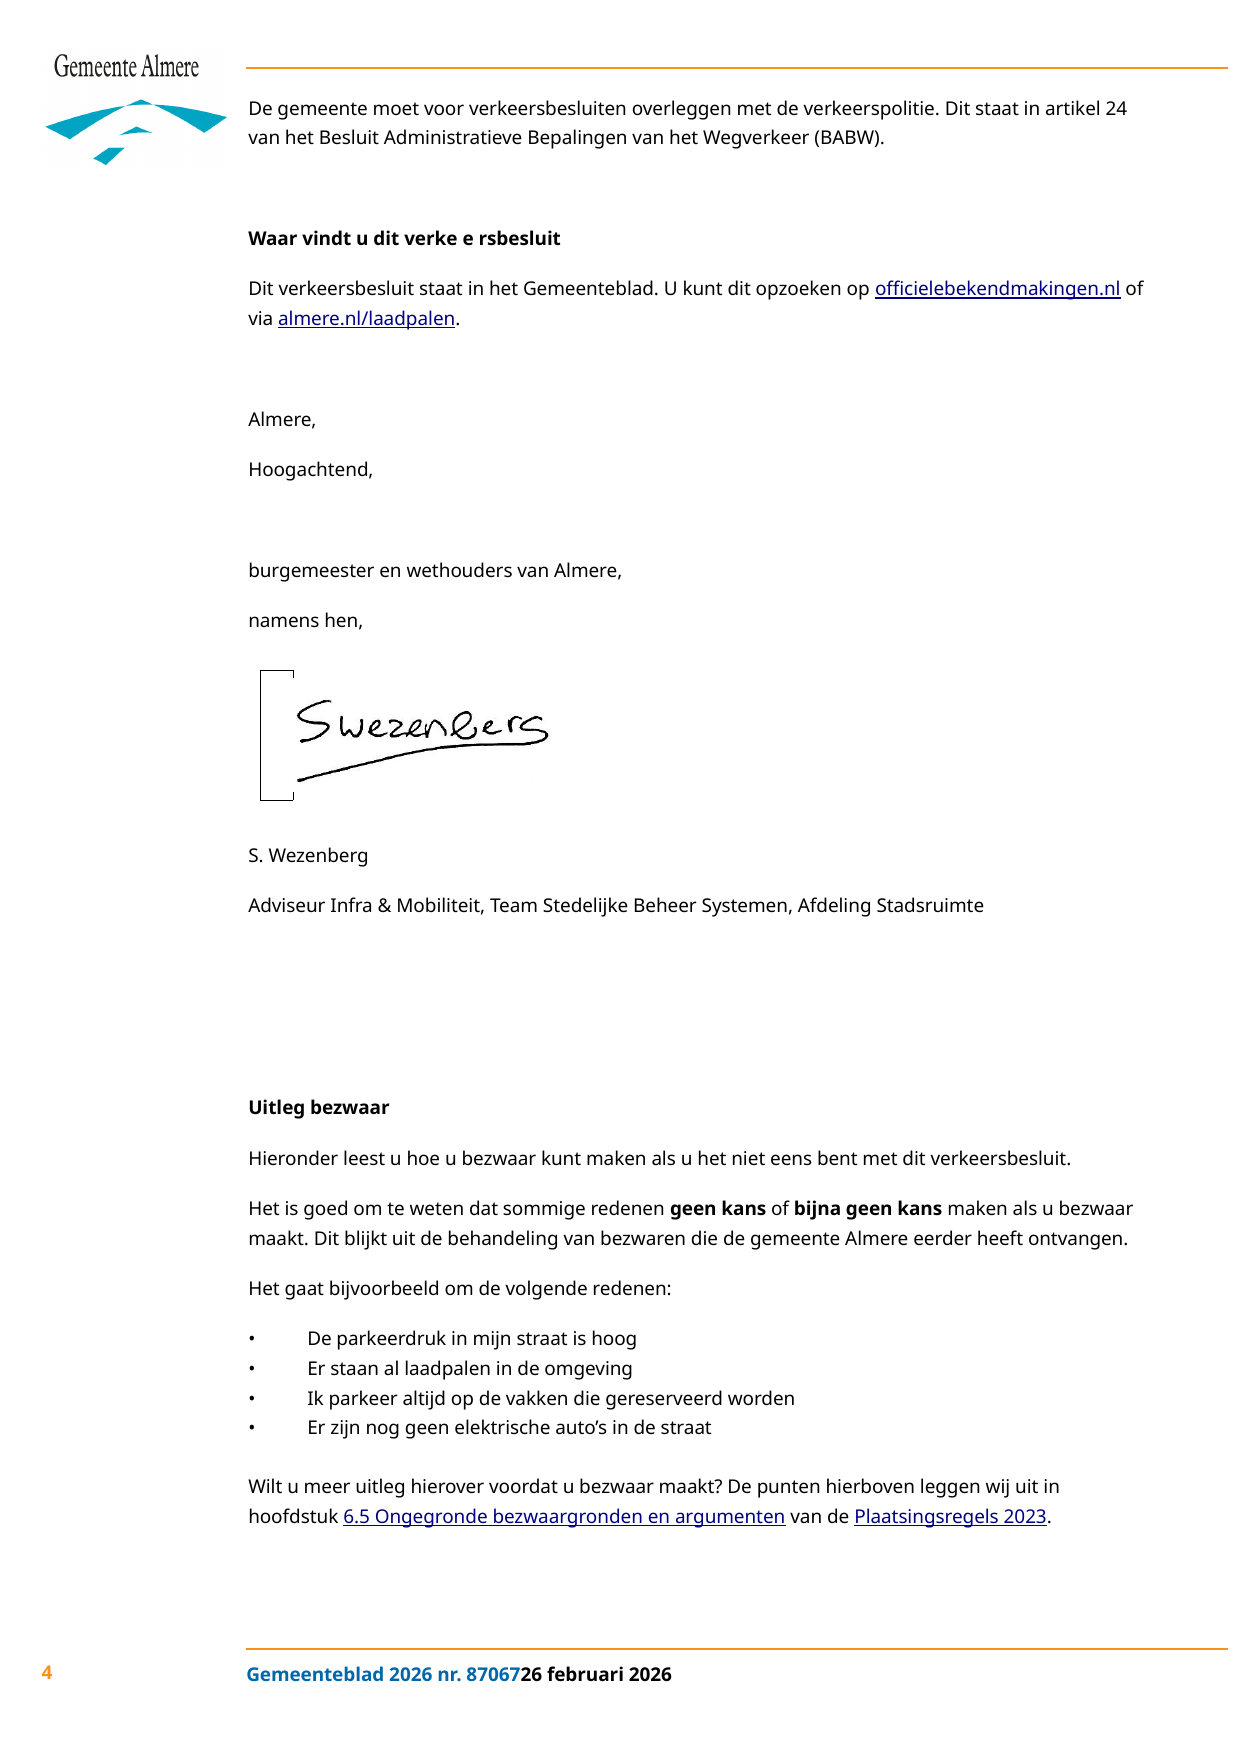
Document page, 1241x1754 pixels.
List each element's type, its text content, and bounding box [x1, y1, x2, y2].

text Het is goed om te weten dat sommige redenen geen kans of bijna geen kans maken als u bezwaar maakt. Dit blijkt uit de behandeling van bezwaren die de gemeente Almere eerder heeft ontvangen. [248, 1195, 1152, 1251]
picture [41, 47, 231, 172]
text Waar vindt u dit verke e rsbesluit [248, 225, 1152, 251]
text Wilt u meer uitleg hierover voordat u bezwaar maakt? De punten hierboven leggen wij uit in hoofdstuk 6.5 Ongegronde bezwaargronden en argumenten van de Plaatsingsregels 2023. [248, 1473, 1152, 1529]
text Hieronder leest u hoe u bezwaar kunt maken als u het niet eens bent met dit verkeersbesluit. [248, 1145, 1152, 1171]
list Er zijn nog geen elektrische auto’s in de straat [248, 1414, 1152, 1440]
text Almere, [248, 406, 1152, 432]
list Ik parkeer altijd op de vakken die gereserveerd worden [248, 1385, 1152, 1411]
text Het gaat bijvoorbeeld om de volgende redenen: [248, 1275, 1152, 1301]
text S. Wezenberg [248, 842, 1152, 868]
text Uitleg bezwaar [248, 1094, 1152, 1120]
text Hoogachtend, [248, 456, 1152, 482]
text Dit verkeersbesluit staat in het Gemeenteblad. U kunt dit opzoeken op officielebekendmakingen.nl of via almere.nl/laadpalen. [248, 276, 1152, 331]
text Adviseur Infra & Mobiliteit, Team Stedelijke Beheer Systemen, Afdeling Stadsruimte [248, 893, 1152, 918]
list Er staan al laadpalen in de omgeving [248, 1355, 1152, 1381]
picture [268, 678, 576, 792]
text De gemeente moet voor verkeersbesluiten overleggen met de verkeerspolitie. Dit staat in artikel 24 van het Besluit Administratieve Bepalingen van het Wegverkeer (BABW). [248, 95, 1152, 150]
text burgemeester en wethouders van Almere, [248, 557, 1152, 583]
list De parkeerdruk in mijn straat is hoog [248, 1326, 1152, 1351]
text namens hen, [248, 608, 1152, 633]
